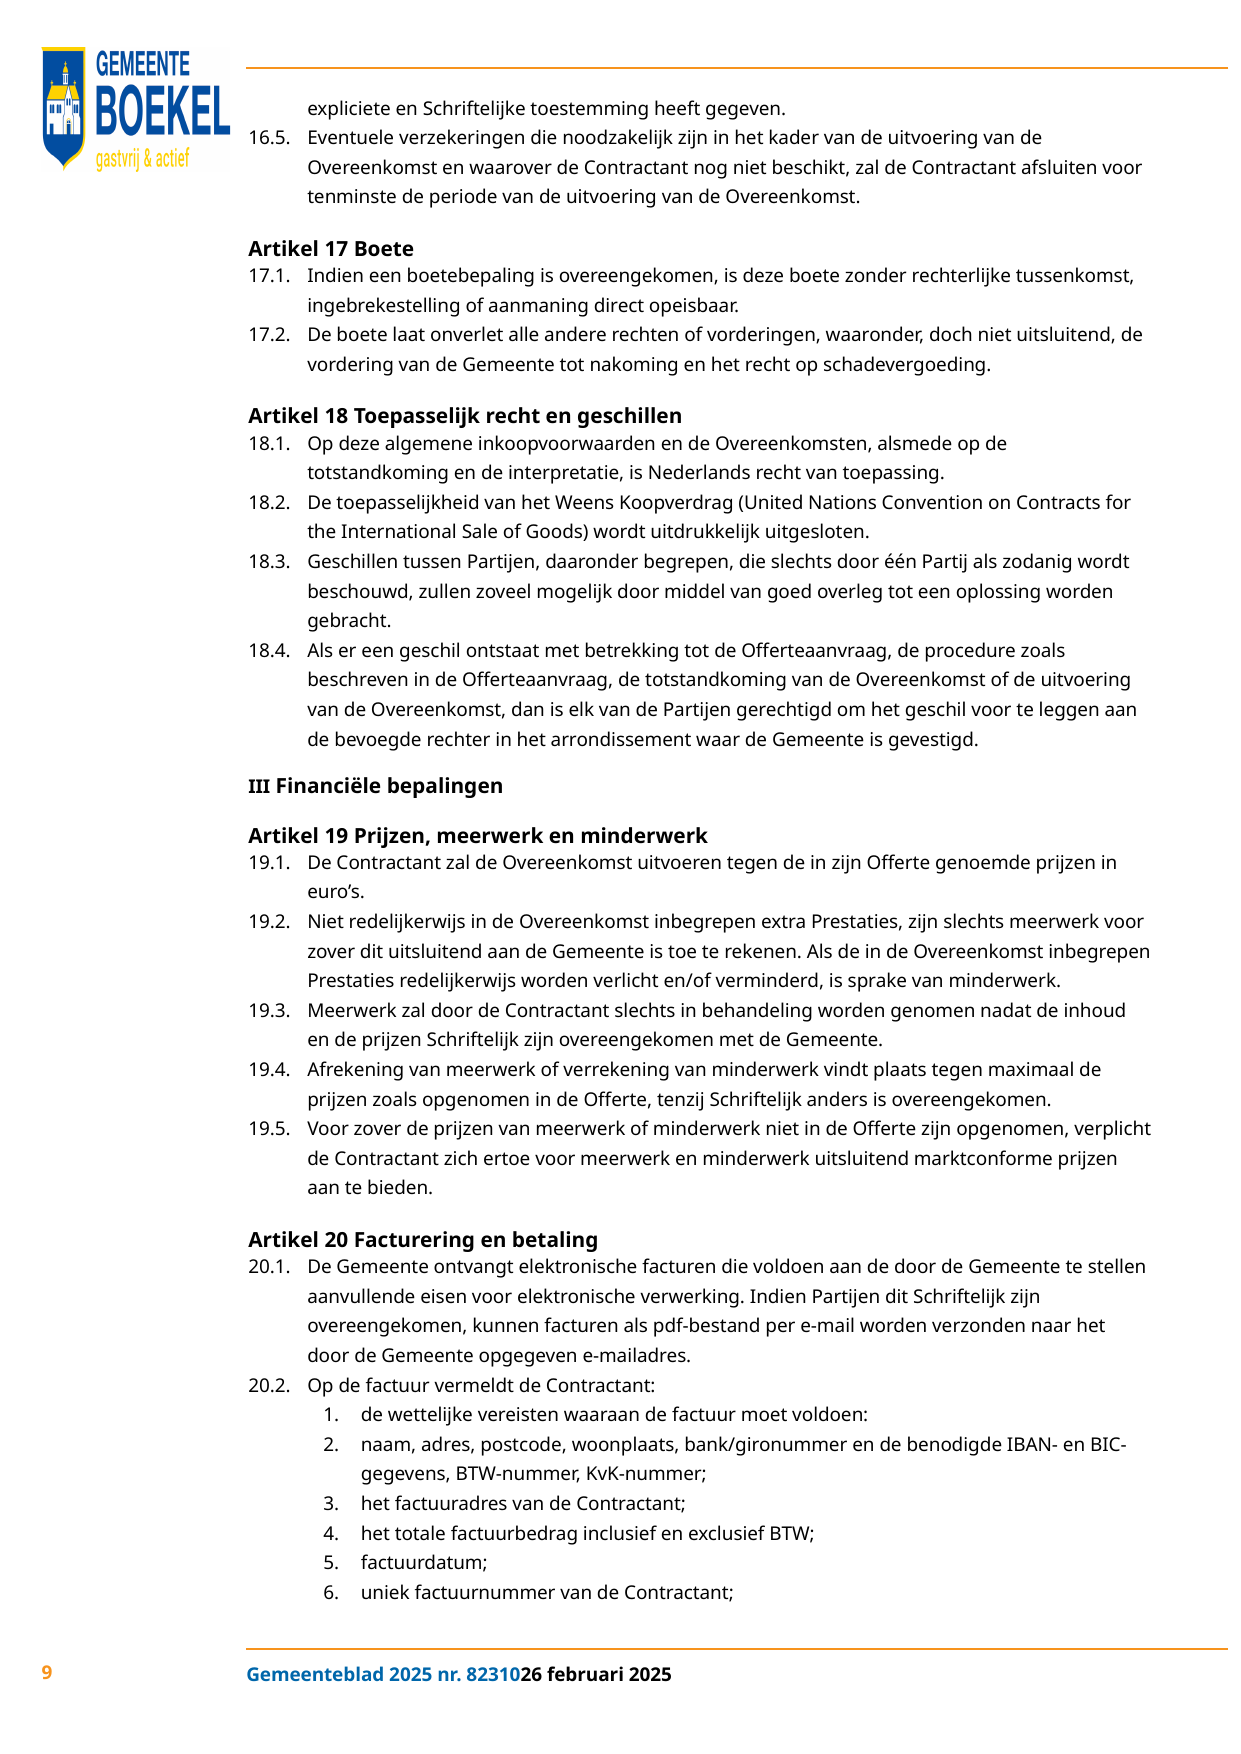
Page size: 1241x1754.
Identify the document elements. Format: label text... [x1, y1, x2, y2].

list Meerwerk zal door de Contractant slechts in behandeling worden genomen nadat de inhoud en de prijzen Schriftelijk zijn overeengekomen met de Gemeente. [248, 997, 1152, 1052]
list naam, adres, postcode, woonplaats, bank/gironummer en de benodigde IBAN- en BIC-gegevens, BTW-nummer, KvK-nummer; [323, 1431, 1152, 1486]
list Afrekening van meerwerk of verrekening van minderwerk vindt plaats tegen maximaal de prijzen zoals opgenomen in de Offerte, tenzij Schriftelijk anders is overeengekomen. [248, 1056, 1152, 1112]
list factuurdatum; [323, 1549, 1152, 1575]
list Als er een geschil ontstaat met betrekking tot de Offerteaanvraag, de procedure zoals beschreven in de Offerteaanvraag, de totstandkoming van de Overeenkomst of de uitvoering van de Overeenkomst, dan is elk van de Partijen gerechtigd om het geschil voor te leggen aan de bevoegde rechter in het arrondissement waar de Gemeente is gevestigd. [248, 637, 1152, 752]
text III Financiële bepalingen [248, 771, 1152, 800]
list de wettelijke vereisten waaraan de factuur moet voldoen: [323, 1401, 1152, 1427]
list Voor zover de prijzen van meerwerk of minderwerk niet in de Offerte zijn opgenomen, verplicht de Contractant zich ertoe voor meerwerk en minderwerk uitsluitend marktconforme prijzen aan te bieden. [248, 1115, 1152, 1200]
list het factuuradres van de Contractant; [323, 1490, 1152, 1516]
list De boete laat onverlet alle andere rechten of vorderingen, waaronder, doch niet uitsluitend, de vordering van de Gemeente tot nakoming en het recht op schadevergoeding. [248, 322, 1152, 377]
list het totale factuurbedrag inclusief en exclusief BTW; [323, 1520, 1152, 1545]
list De toepasselijkheid van het Weens Koopverdrag (United Nations Convention on Contracts for the International Sale of Goods) wordt uitdrukkelijk uitgesloten. [248, 489, 1152, 544]
list De Contractant zal de Overeenkomst uitvoeren tegen de in zijn Offerte genoemde prijzen in euro’s. [248, 849, 1152, 904]
picture [41, 47, 231, 172]
text Artikel 20 Facturering en betaling [248, 1225, 1152, 1253]
text Artikel 17 Boete [248, 234, 1152, 262]
list Eventuele verzekeringen die noodzakelijk zijn in het kader van de uitvoering van de Overeenkomst en waarover de Contractant nog niet beschikt, zal de Contractant afsluiten voor tenminste de periode van de uitvoering van de Overeenkomst. [248, 124, 1152, 209]
list expliciete en Schriftelijke toestemming heeft gegeven. [248, 95, 1152, 121]
list uniek factuurnummer van de Contractant; [323, 1579, 1152, 1604]
list De Gemeente ontvangt elektronische facturen die voldoen aan de door de Gemeente te stellen aanvullende eisen voor elektronische verwerking. Indien Partijen dit Schriftelijk zijn overeengekomen, kunnen facturen als pdf-bestand per e-mail worden verzonden naar het door de Gemeente opgegeven e-mailadres. [248, 1253, 1152, 1368]
text Artikel 19 Prijzen, meerwerk en minderwerk [248, 821, 1152, 849]
list Niet redelijkerwijs in de Overeenkomst inbegrepen extra Prestaties, zijn slechts meerwerk voor zover dit uitsluitend aan de Gemeente is toe te rekenen. Als de in de Overeenkomst inbegrepen Prestaties redelijkerwijs worden verlicht en/of verminderd, is sprake van minderwerk. [248, 908, 1152, 993]
list Op deze algemene inkoopvoorwaarden en de Overeenkomsten, alsmede op de totstandkoming en de interpretatie, is Nederlands recht van toepassing. [248, 430, 1152, 485]
list Op de factuur vermeldt de Contractant: [248, 1372, 1152, 1397]
list Geschillen tussen Partijen, daaronder begrepen, die slechts door één Partij als zodanig wordt beschouwd, zullen zoveel mogelijk door middel van goed overleg tot een oplossing worden gebracht. [248, 548, 1152, 633]
text Artikel 18 Toepasselijk recht en geschillen [248, 402, 1152, 430]
list Indien een boetebepaling is overeengekomen, is deze boete zonder rechterlijke tussenkomst, ingebrekestelling of aanmaning direct opeisbaar. [248, 262, 1152, 318]
